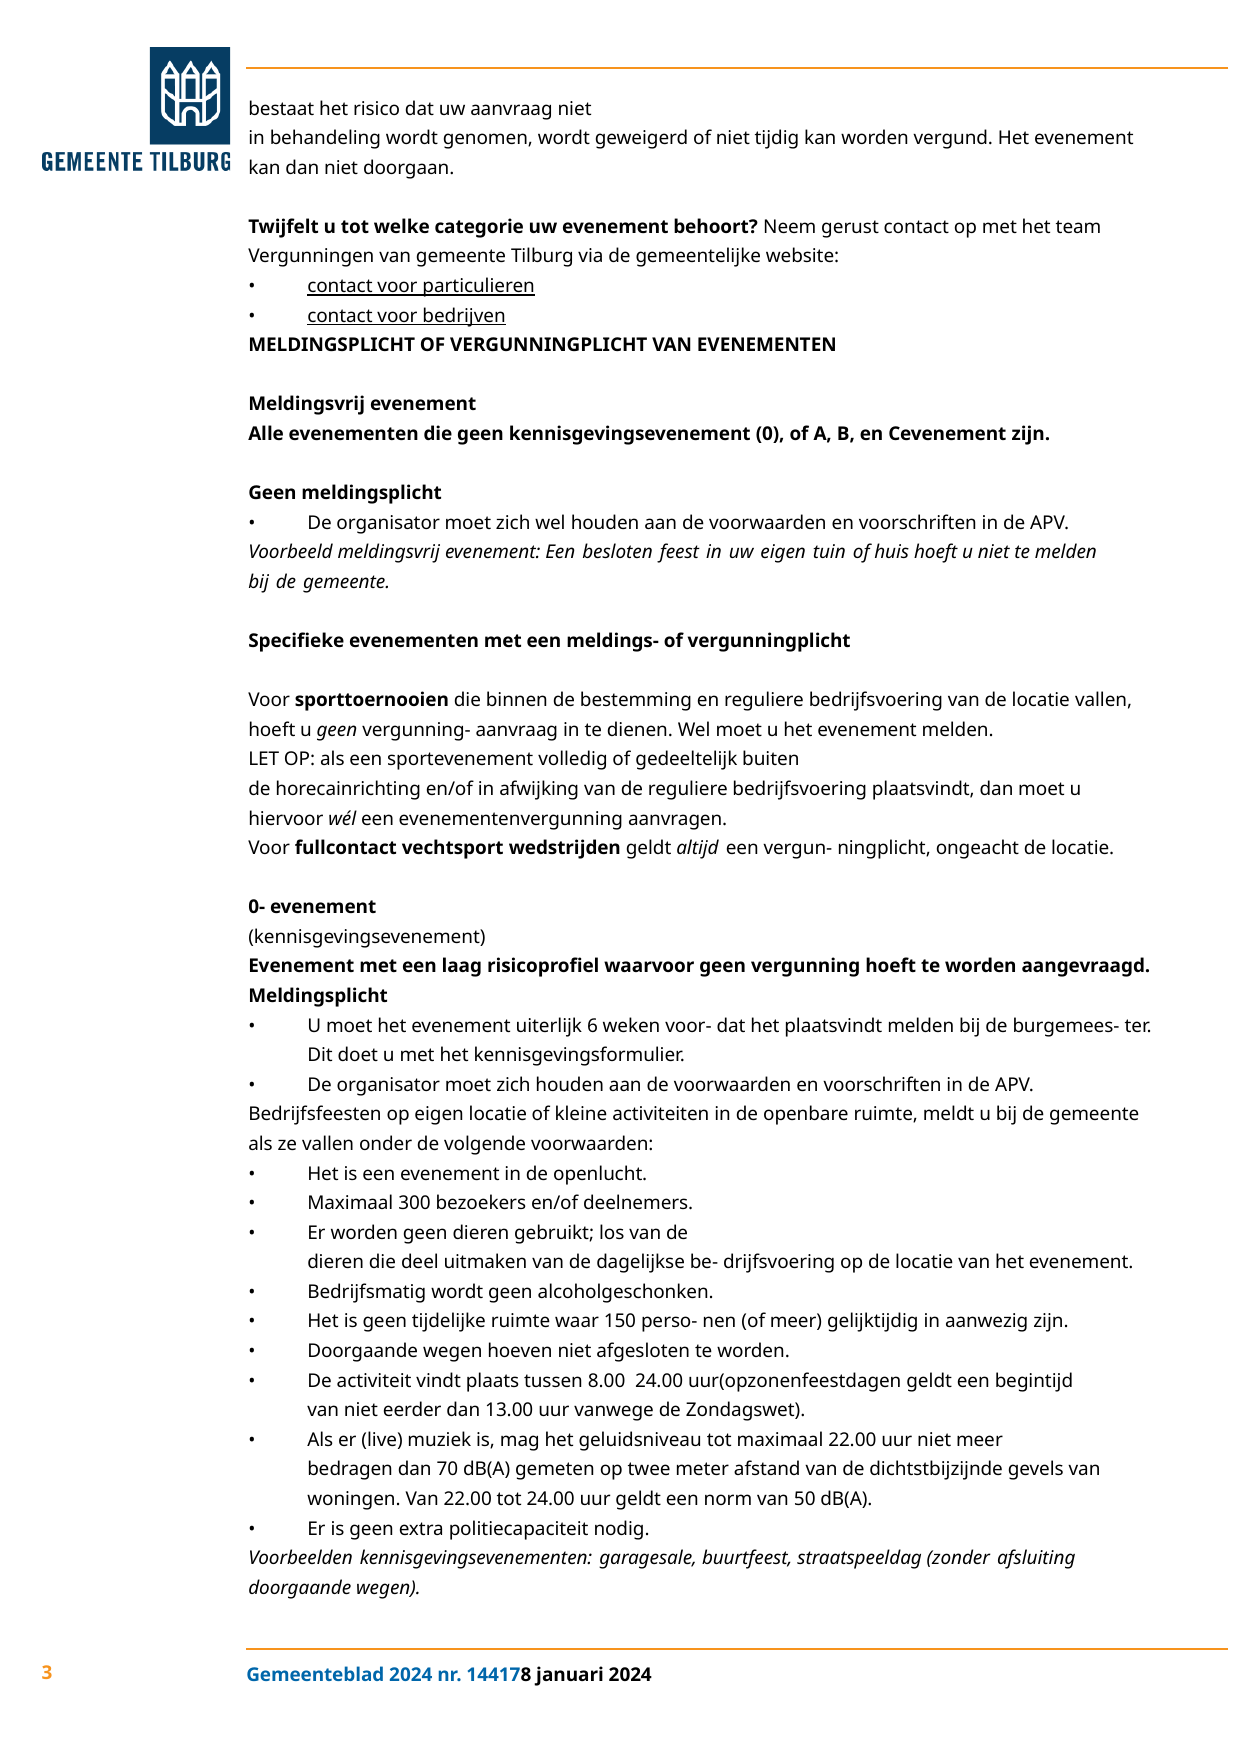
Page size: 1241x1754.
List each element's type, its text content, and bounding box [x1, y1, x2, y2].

text bestaat het risico dat uw aanvraag niet [248, 95, 1152, 121]
list Bedrijfsmatig wordt geen alcoholgeschonken. [248, 1278, 1152, 1304]
list Het is geen tijdelijke ruimte waar 150 perso- nen (of meer) gelijktijdig in aanwezig zijn. [248, 1308, 1152, 1333]
list Als er (live) muziek is, mag het geluidsniveau tot maximaal 22.00 uur niet meer bedragen dan 70 dB(A) gemeten op twee meter afstand van de dichtstbijzijnde gevels van woningen. Van 22.00 tot 24.00 uur geldt een norm van 50 dB(A). [248, 1426, 1152, 1511]
text in behandeling wordt genomen, wordt geweigerd of niet tijdig kan worden vergund. Het evenement kan dan niet doorgaan. [248, 124, 1152, 180]
list Doorgaande wegen hoeven niet afgesloten te worden. [248, 1337, 1152, 1363]
text Geen meldingsplicht [248, 479, 1152, 505]
text MELDINGSPLICHT OF VERGUNNINGPLICHT VAN EVENEMENTEN [248, 331, 1152, 357]
list Maximaal 300 bezoekers en/of deelnemers. [248, 1189, 1152, 1215]
list Er worden geen dieren gebruikt; los van de dieren die deel uitmaken van de dagelijkse be- drijfsvoering op de locatie van het evenement. [248, 1219, 1152, 1274]
list contact voor particulieren [248, 272, 1152, 298]
text Voor sporttoernooien die binnen de bestemming en reguliere bedrijfsvoering van de locatie vallen, hoeft u geen vergunning- aanvraag in te dienen. Wel moet u het evenement melden. [248, 686, 1152, 742]
list Het is een evenement in de openlucht. [248, 1160, 1152, 1186]
text Meldingsplicht [248, 982, 1152, 1008]
list De organisator moet zich wel houden aan de voorwaarden en voorschriften in de APV. [248, 509, 1152, 535]
text Meldingsvrij evenement [248, 391, 1152, 416]
text Alle evenementen die geen kennisgevingsevenement (0­), of A­, B­, en C­evenement zijn. [248, 420, 1152, 446]
text Twijfelt u tot welke categorie uw evenement behoort? Neem gerust contact op met het team Vergunningen van gemeente Tilburg via de gemeentelijke website: [248, 213, 1152, 268]
list De activiteit vindt plaats tussen 8.00 ­ 24.00 uur(opzon­enfeestdagen geldt een begintijd van niet eerder dan 13.00 uur vanwege de Zondagswet). [248, 1367, 1152, 1422]
text (kennisgevingsevenement) [248, 923, 1152, 949]
text Voorbeelden kennisgevingsevenementen: garagesale, buurtfeest, straatspeeldag (zonder afsluiting doorgaande wegen). [248, 1544, 1152, 1600]
text Evenement met een laag risicoprofiel waarvoor geen vergunning hoeft te worden aangevraagd. [248, 953, 1152, 978]
list Er is geen extra politiecapaciteit nodig. [248, 1515, 1152, 1541]
list U moet het evenement uiterlijk 6 weken voor- dat het plaatsvindt melden bij de burgemees- ter. Dit doet u met het kennisgevingsformulier. [248, 1012, 1152, 1067]
text 0- evenement [248, 893, 1152, 919]
picture [41, 47, 231, 172]
text LET OP: als een sportevenement volledig of gedeeltelijk buiten de horecainrichting en/of in afwijking van de reguliere bedrijfsvoering plaatsvindt, dan moet u hiervoor wél een evenementenvergunning aanvragen. [248, 746, 1152, 831]
list De organisator moet zich houden aan de voorwaarden en voorschriften in de APV. [248, 1071, 1152, 1097]
list contact voor bedrijven [248, 302, 1152, 328]
text Specifieke evenementen met een meldings- of vergunningplicht [248, 627, 1152, 653]
text Voorbeeld meldingsvrij evenement: Een besloten feest in uw eigen tuin of huis hoeft u niet te melden bij de gemeente. [248, 538, 1152, 594]
text Bedrijfsfeesten op eigen locatie of kleine activiteiten in de openbare ruimte, meldt u bij de gemeente als ze vallen onder de volgende voorwaarden: [248, 1101, 1152, 1156]
text Voor full­contact vechtsport­ wedstrijden geldt altijd een vergun- ningplicht, ongeacht de locatie. [248, 834, 1152, 860]
